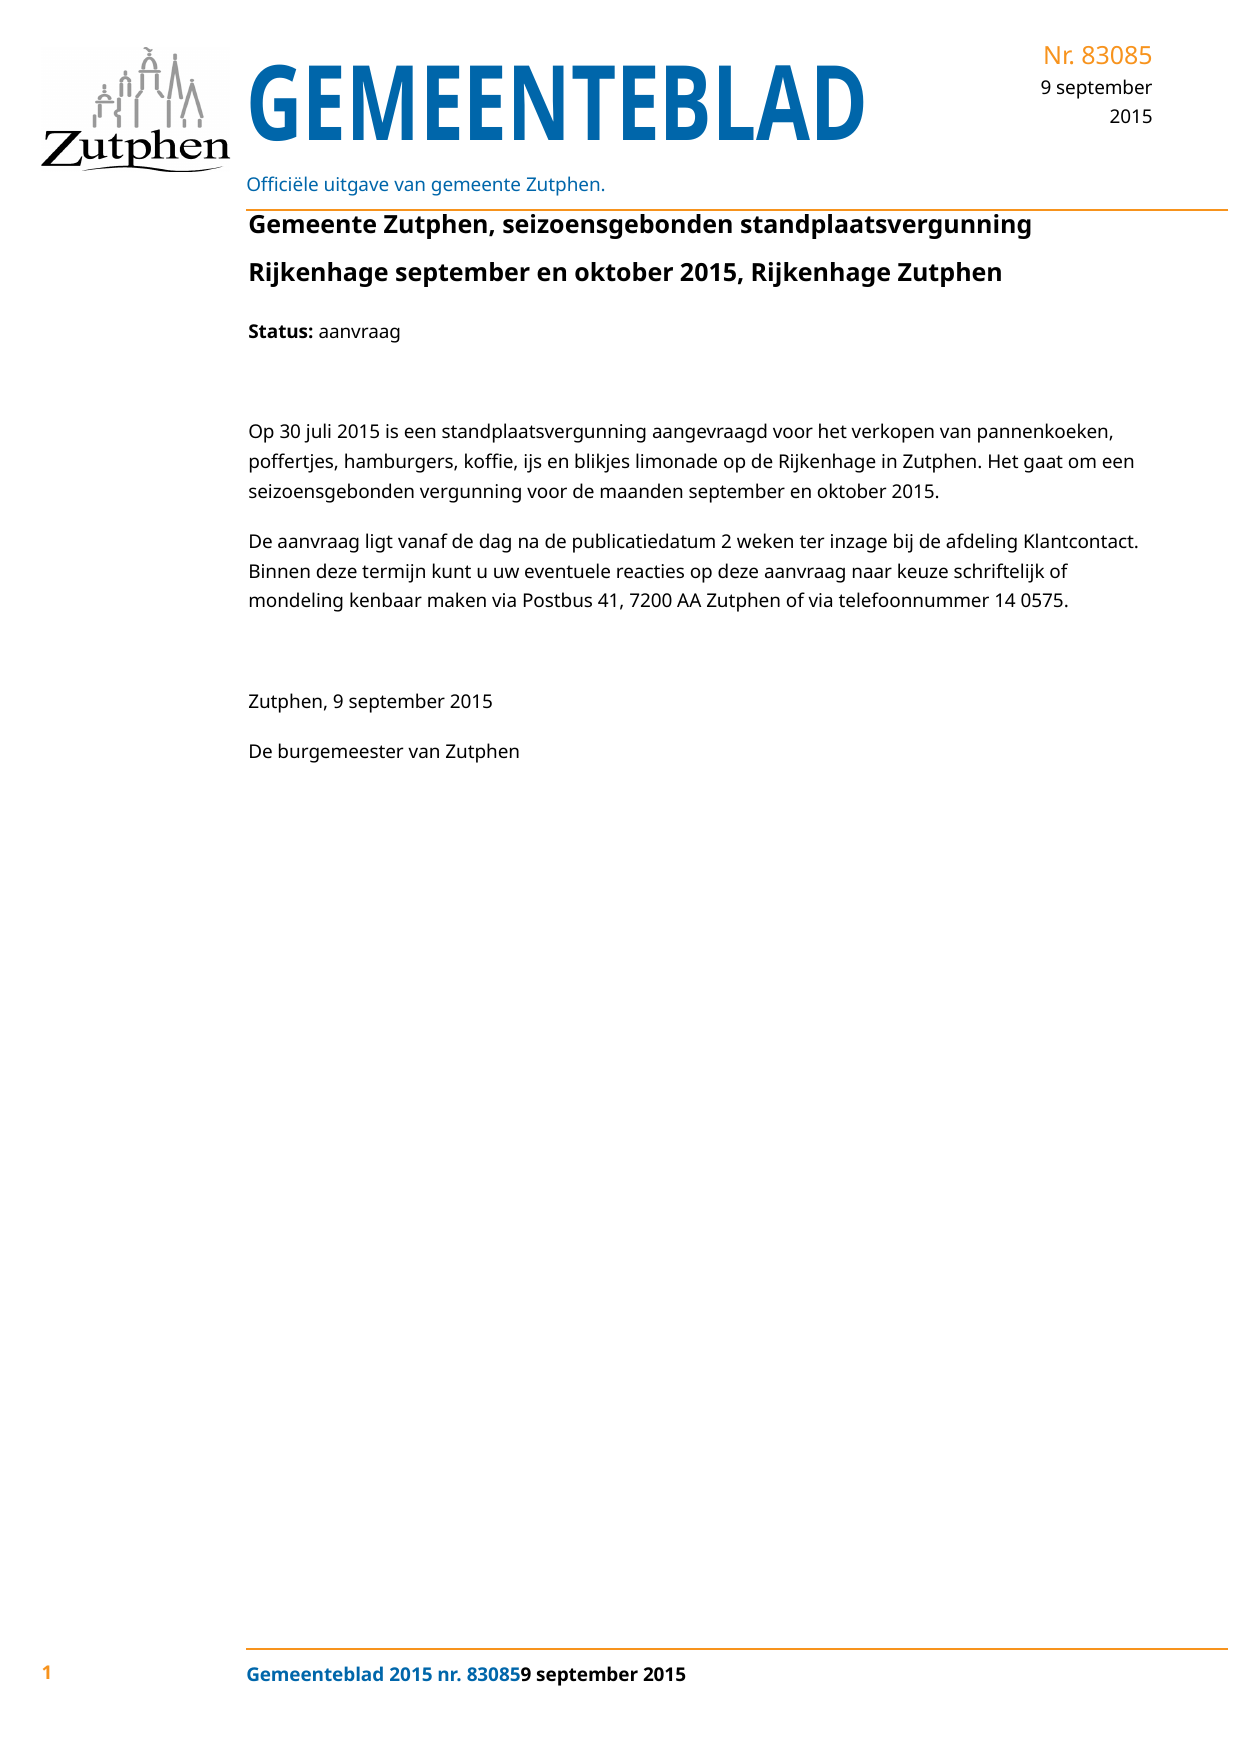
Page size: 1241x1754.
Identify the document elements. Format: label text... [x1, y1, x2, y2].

text Op 30 juli 2015 is een standplaatsvergunning aangevraagd voor het verkopen van pannenkoeken, poffertjes, hamburgers, koffie, ijs en blikjes limonade op de Rijkenhage in Zutphen. Het gaat om een seizoensgebonden vergunning voor de maanden september en oktober 2015. [248, 419, 1152, 504]
text Gemeente Zutphen, seizoensgebonden standplaatsvergunning Rijkenhage september en oktober 2015, Rijkenhage Zutphen [248, 211, 1152, 288]
text Status: aanvraag [248, 318, 1152, 344]
text Zutphen, 9 september 2015 [248, 688, 1152, 714]
text De burgemeester van Zutphen [248, 739, 1152, 764]
text De aanvraag ligt vanaf de dag na de publicatiedatum 2 weken ter inzage bij de afdeling Klantcontact. Binnen deze termijn kunt u uw eventuele reacties op deze aanvraag naar keuze schriftelijk of mondeling kenbaar maken via Postbus 41, 7200 AA Zutphen of via telefoonnummer 14 0575. [248, 528, 1152, 613]
picture [41, 47, 231, 172]
